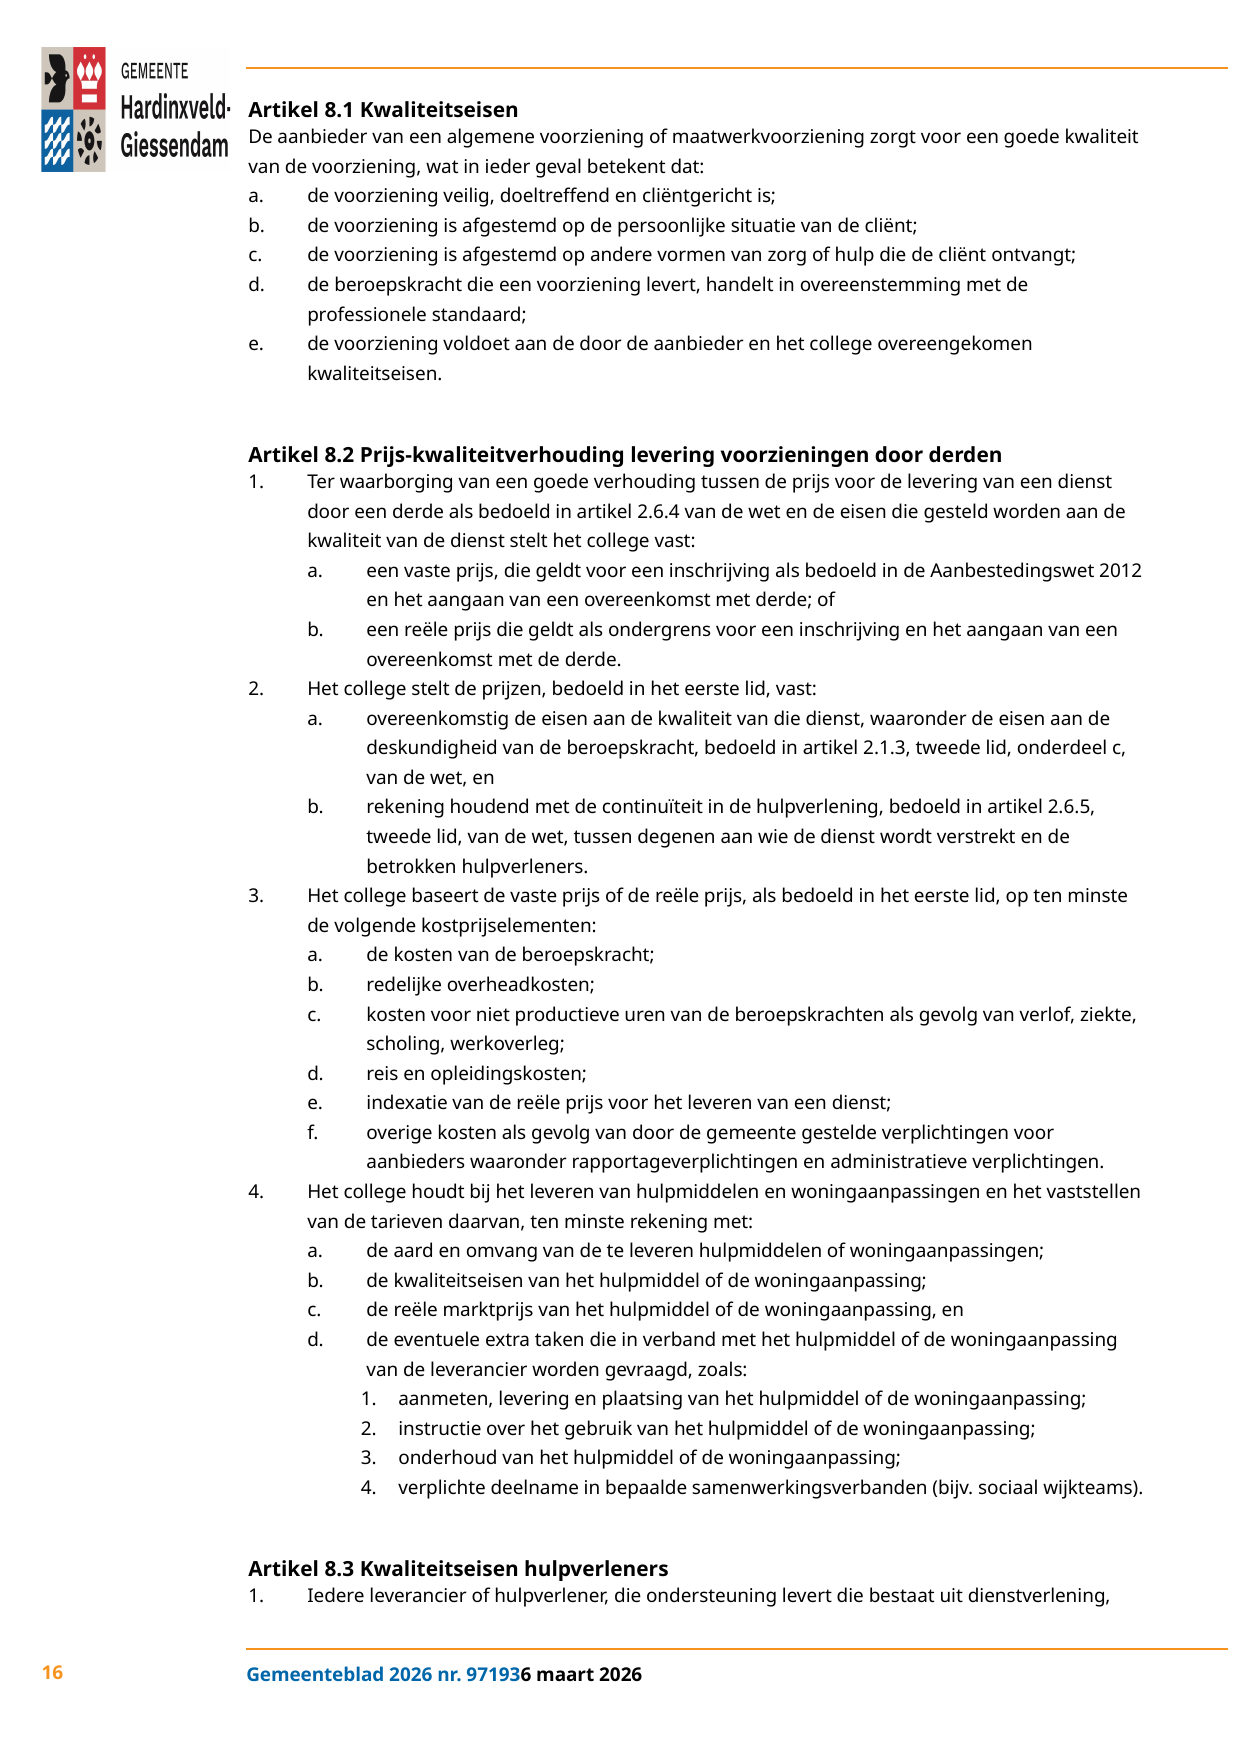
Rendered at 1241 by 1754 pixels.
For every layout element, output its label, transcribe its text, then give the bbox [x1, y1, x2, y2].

list de voorziening is afgestemd op de persoonlijke situatie van de cliënt; [248, 212, 1152, 238]
list Het college stelt de prijzen, bedoeld in het eerste lid, vast: [248, 675, 1152, 701]
list Iedere leverancier of hulpverlener, die ondersteuning levert die bestaat uit dienstverlening, [248, 1583, 1152, 1608]
list de aard en omvang van de te leveren hulpmiddelen of woningaanpassingen; [307, 1237, 1152, 1263]
list rekening houdend met de continuïteit in de hulpverlening, bedoeld in artikel 2.6.5, tweede lid, van de wet, tussen degenen aan wie de dienst wordt verstrekt en de betrokken hulpverleners. [307, 794, 1152, 879]
text Artikel 8.2 Prijs-kwaliteitverhouding levering voorzieningen door derden [248, 440, 1152, 468]
list de beroepskracht die een voorziening levert, handelt in overeenstemming met de professionele standaard; [248, 271, 1152, 326]
text De aanbieder van een algemene voorziening of maatwerkvoorziening zorgt voor een goede kwaliteit van de voorziening, wat in ieder geval betekent dat: [248, 123, 1152, 178]
text Artikel 8.1 Kwaliteitseisen [248, 95, 1152, 123]
list Het college baseert de vaste prijs of de reële prijs, als bedoeld in het eerste lid, op ten minste de volgende kostprijselementen: [248, 882, 1152, 938]
list aanmeten, levering en plaatsing van het hulpmiddel of de woningaanpassing; [361, 1385, 1152, 1411]
list de reële marktprijs van het hulpmiddel of de woningaanpassing, en [307, 1297, 1152, 1322]
picture [41, 47, 231, 172]
list Het college houdt bij het leveren van hulpmiddelen en woningaanpassingen en het vaststellen van de tarieven daarvan, ten minste rekening met: [248, 1178, 1152, 1234]
list de kosten van de beroepskracht; [307, 942, 1152, 967]
list de voorziening voldoet aan de door de aanbieder en het college overeengekomen kwaliteitseisen. [248, 330, 1152, 386]
list de eventuele extra taken die in verband met het hulpmiddel of de woningaanpassing van de leverancier worden gevraagd, zoals: [307, 1326, 1152, 1382]
list de voorziening is afgestemd op andere vormen van zorg of hulp die de cliënt ontvangt; [248, 242, 1152, 267]
list overeenkomstig de eisen aan de kwaliteit van die dienst, waaronder de eisen aan de deskundigheid van de beroepskracht, bedoeld in artikel 2.1.3, tweede lid, onderdeel c, van de wet, en [307, 705, 1152, 790]
list een vaste prijs, die geldt voor een inschrijving als bedoeld in de Aanbestedingswet 2012 en het aangaan van een overeenkomst met derde; of [307, 557, 1152, 612]
list kosten voor niet productieve uren van de beroepskrachten als gevolg van verlof, ziekte, scholing, werkoverleg; [307, 1001, 1152, 1056]
list instructie over het gebruik van het hulpmiddel of de woningaanpassing; [361, 1415, 1152, 1441]
list de voorziening veilig, doeltreffend en cliëntgericht is; [248, 182, 1152, 208]
list onderhoud van het hulpmiddel of de woningaanpassing; [361, 1444, 1152, 1470]
list overige kosten als gevolg van door de gemeente gestelde verplichtingen voor aanbieders waaronder rapportageverplichtingen en administratieve verplichtingen. [307, 1119, 1152, 1174]
list reis en opleidingskosten; [307, 1060, 1152, 1086]
list Ter waarborging van een goede verhouding tussen de prijs voor de levering van een dienst door een derde als bedoeld in artikel 2.6.4 van de wet en de eisen die gesteld worden aan de kwaliteit van de dienst stelt het college vast: [248, 468, 1152, 553]
list redelijke overheadkosten; [307, 971, 1152, 997]
list een reële prijs die geldt als ondergrens voor een inschrijving en het aangaan van een overeenkomst met de derde. [307, 616, 1152, 672]
list indexatie van de reële prijs voor het leveren van een dienst; [307, 1089, 1152, 1115]
list verplichte deelname in bepaalde samenwerkingsverbanden (bijv. sociaal wijkteams). [361, 1474, 1152, 1500]
text Artikel 8.3 Kwaliteitseisen hulpverleners [248, 1554, 1152, 1583]
list de kwaliteitseisen van het hulpmiddel of de woningaanpassing; [307, 1267, 1152, 1293]
